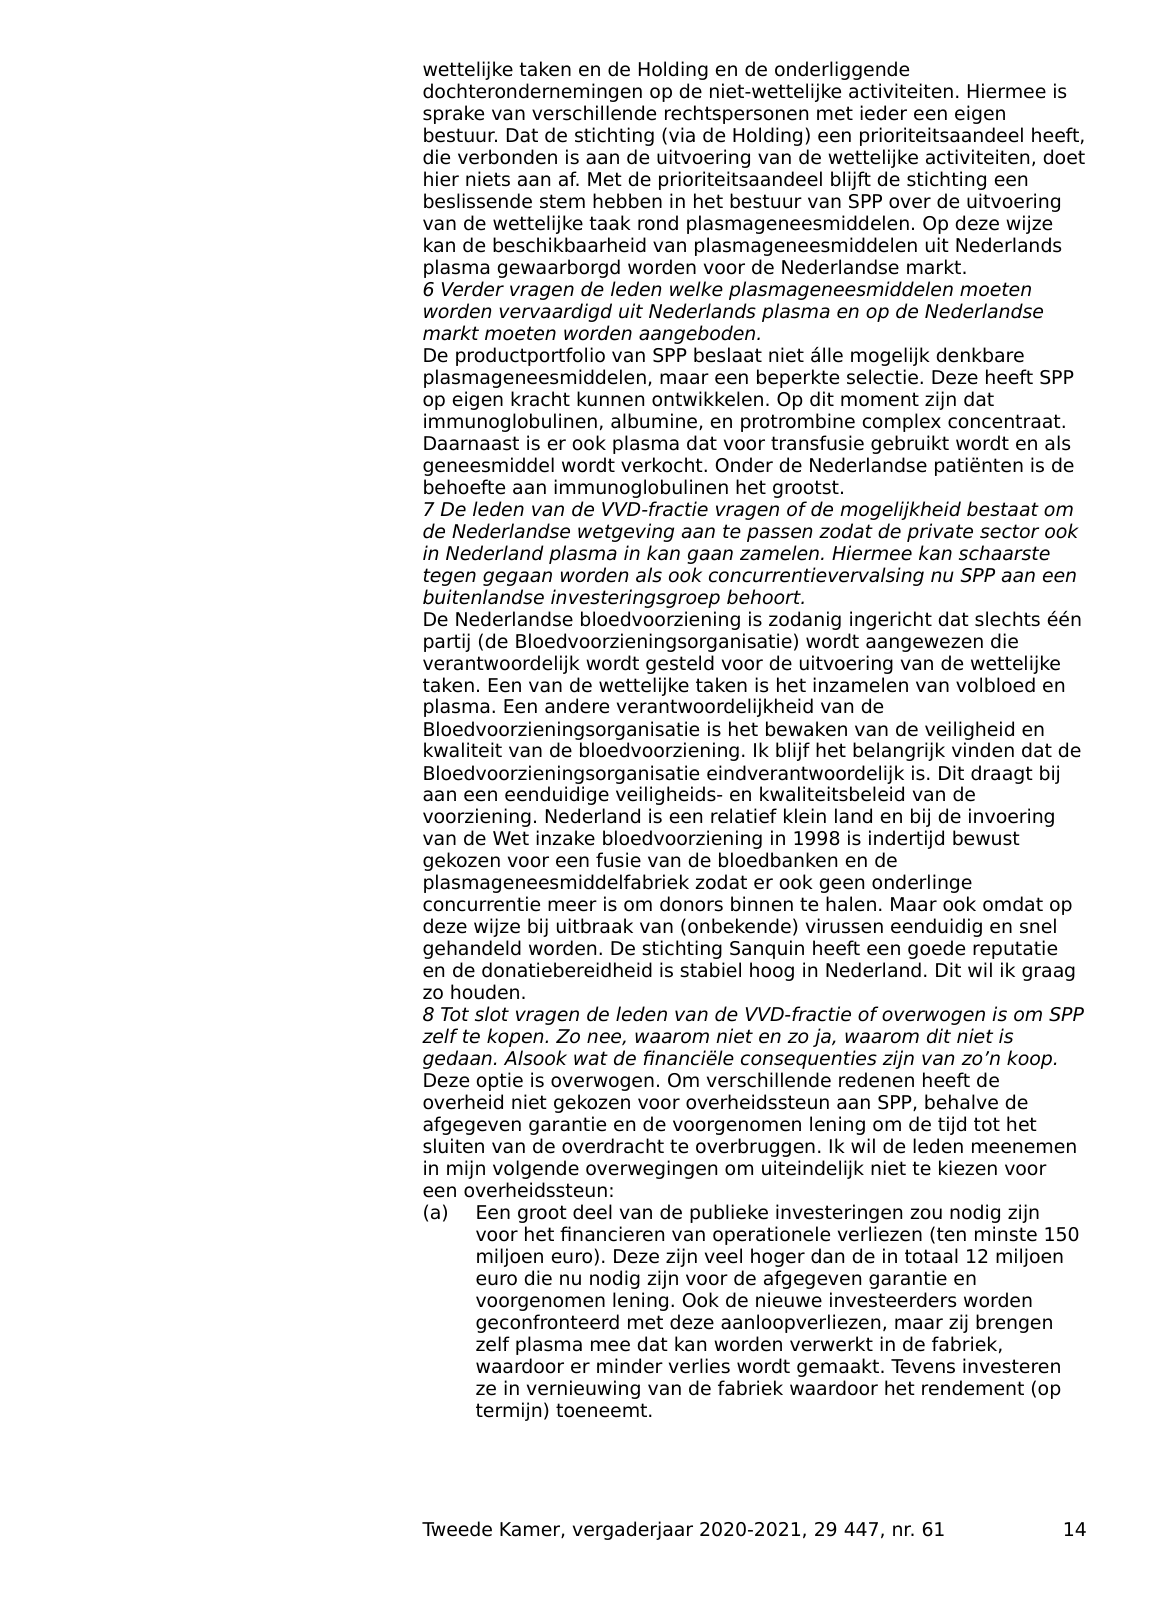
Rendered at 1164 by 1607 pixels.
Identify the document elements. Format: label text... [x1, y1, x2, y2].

text 7 De leden van de VVD-fractie vragen of de mogelijkheid bestaat om de Nederlandse wetgeving aan te passen zodat de private sector ook in Nederland plasma in kan gaan zamelen. Hiermee kan schaarste tegen gegaan worden als ook concurrentievervalsing nu SPP aan een buitenlandse investeringsgroep behoort. [422, 499, 1087, 608]
text 8 Tot slot vragen de leden van de VVD-fractie of overwogen is om SPP zelf te kopen. Zo nee, waarom niet en zo ja, waarom dit niet is gedaan. Alsook wat de financiële consequenties zijn van zo’n koop. [422, 1004, 1087, 1070]
text wettelijke taken en de Holding en de onderliggende dochterondernemingen op de niet-wettelijke activiteiten. Hiermee is sprake van verschillende rechtspersonen met ieder een eigen bestuur. Dat de stichting (via de Holding) een prioriteitsaandeel heeft, die verbonden is aan de uitvoering van de wettelijke activiteiten, doet hier niets aan af. Met de prioriteitsaandeel blijft de stichting een beslissende stem hebben in het bestuur van SPP over de uitvoering van de wettelijke taak rond plasmageneesmiddelen. Op deze wijze kan de beschikbaarheid van plasmageneesmiddelen uit Nederlands plasma gewaarborgd worden voor de Nederlandse markt. [422, 59, 1087, 279]
text De productportfolio van SPP beslaat niet álle mogelijk denkbare plasmageneesmiddelen, maar een beperkte selectie. Deze heeft SPP op eigen kracht kunnen ontwikkelen. Op dit moment zijn dat immunoglobulinen, albumine, en protrombine complex concentraat. Daarnaast is er ook plasma dat voor transfusie gebruikt wordt en als geneesmiddel wordt verkocht. Onder de Nederlandse patiënten is de behoefte aan immunoglobulinen het grootst. [422, 345, 1087, 499]
text De Nederlandse bloedvoorziening is zodanig ingericht dat slechts één partij (de Bloedvoorzieningsorganisatie) wordt aangewezen die verantwoordelijk wordt gesteld voor de uitvoering van de wettelijke taken. Een van de wettelijke taken is het inzamelen van volbloed en plasma. Een andere verantwoordelijkheid van de Bloedvoorzieningsorganisatie is het bewaken van de veiligheid en kwaliteit van de bloedvoorziening. Ik blijf het belangrijk vinden dat de Bloedvoorzieningsorganisatie eindverantwoordelijk is. Dit draagt bij aan een eenduidige veiligheids- en kwaliteitsbeleid van de voorziening. Nederland is een relatief klein land en bij de invoering van de Wet inzake bloedvoorziening in 1998 is indertijd bewust gekozen voor een fusie van de bloedbanken en de plasmageneesmiddelfabriek zodat er ook geen onderlinge concurrentie meer is om donors binnen te halen. Maar ook omdat op deze wijze bij uitbraak van (onbekende) virussen eenduidig en snel gehandeld worden. De stichting Sanquin heeft een goede reputatie en de donatiebereidheid is stabiel hoog in Nederland. Dit wil ik graag zo houden. [422, 608, 1087, 1004]
text Deze optie is overwogen. Om verschillende redenen heeft de overheid niet gekozen voor overheidssteun aan SPP, behalve de afgegeven garantie en de voorgenomen lening om de tijd tot het sluiten van de overdracht te overbruggen. Ik wil de leden meenemen in mijn volgende overwegingen om uiteindelijk niet te kiezen voor een overheidssteun: [422, 1070, 1087, 1202]
text (a) Een groot deel van de publieke investeringen zou nodig zijn voor het financieren van operationele verliezen (ten minste 150 miljoen euro). Deze zijn veel hoger dan de in totaal 12 miljoen euro die nu nodig zijn voor de afgegeven garantie en voorgenomen lening. Ook de nieuwe investeerders worden geconfronteerd met deze aanloopverliezen, maar zij brengen zelf plasma mee dat kan worden verwerkt in de fabriek, waardoor er minder verlies wordt gemaakt. Tevens investeren ze in vernieuwing van de fabriek waardoor het rendement (op termijn) toeneemt. [422, 1202, 1087, 1422]
text 6 Verder vragen de leden welke plasmageneesmiddelen moeten worden vervaardigd uit Nederlands plasma en op de Nederlandse markt moeten worden aangeboden. [422, 279, 1087, 345]
